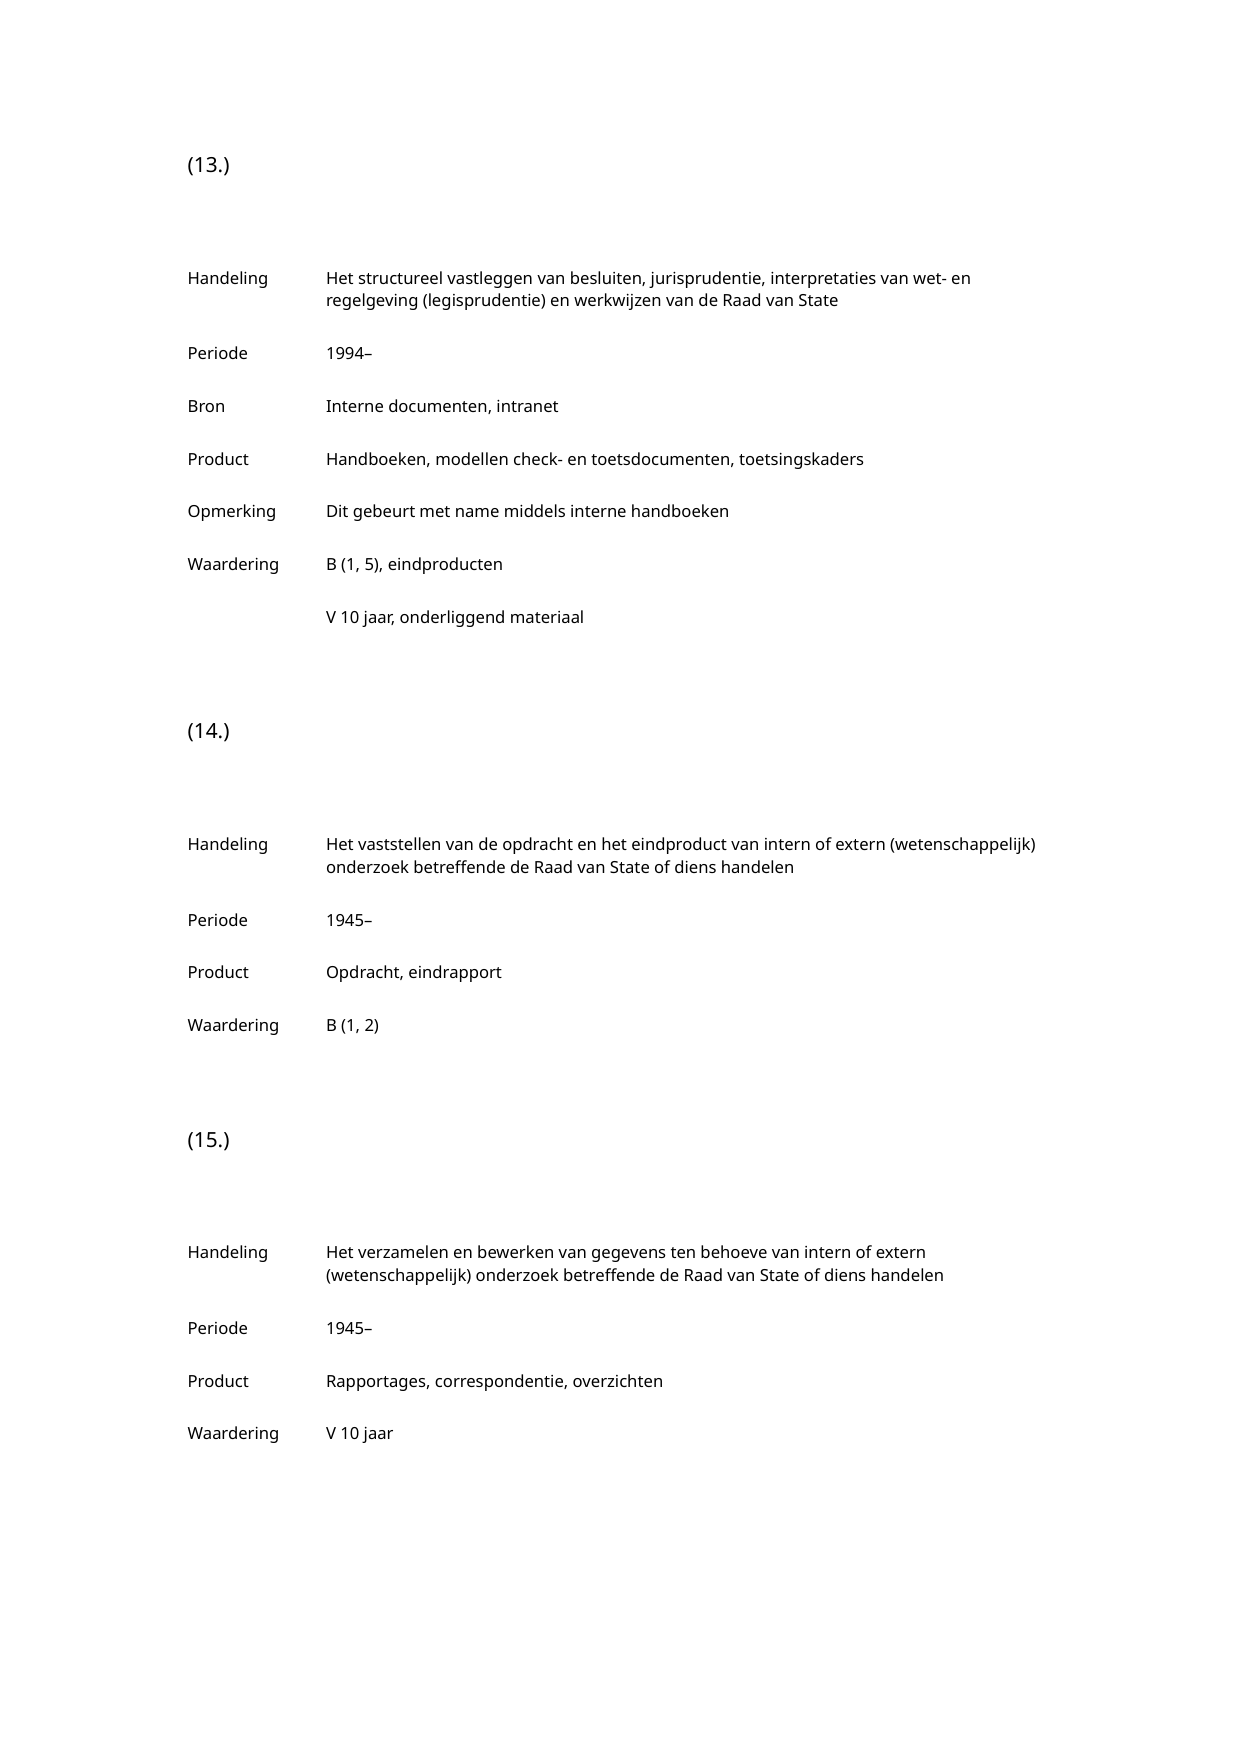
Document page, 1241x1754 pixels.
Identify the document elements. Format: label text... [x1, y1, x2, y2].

table_cell Product [188, 1369, 326, 1422]
table_cell Waardering [188, 1014, 326, 1066]
table_cell Opdracht, eindrapport [326, 961, 1053, 1014]
table_cell Interne documenten, intranet [326, 395, 1053, 447]
table_cell Waardering [188, 553, 326, 658]
table_cell Handboeken, modellen check- en toetsdocumenten, toetsingskaders [326, 447, 1053, 500]
table_cell Periode [188, 342, 326, 394]
table_cell Product [188, 961, 326, 1014]
table_cell Bron [188, 395, 326, 447]
table_cell Opmerking [188, 500, 326, 553]
table_cell Product [188, 447, 326, 500]
table_cell 1945– [326, 908, 1053, 961]
table_cell Rapportages, correspondentie, overzichten [326, 1369, 1053, 1422]
table_header Het verzamelen en bewerken van gegevens ten behoeve van intern of extern (wetenschappelijk) onderzoek betreffende de Raad van State of diens handelen [326, 1241, 1053, 1317]
text (15.) [187, 1125, 1053, 1153]
table_cell Periode [188, 908, 326, 961]
table_cell V 10 jaar [326, 1422, 1053, 1475]
table_header Handeling [188, 266, 326, 342]
table_cell 1994– [326, 342, 1053, 394]
table_cell Waardering [188, 1422, 326, 1475]
table_cell B (1, 2) [326, 1014, 1053, 1066]
text (13.) [187, 150, 1053, 178]
text (14.) [187, 716, 1053, 745]
table_cell 1945– [326, 1317, 1053, 1369]
table_header Handeling [188, 1241, 326, 1317]
table_cell Dit gebeurt met name middels interne handboeken [326, 500, 1053, 553]
table_cell B (1, 5), eindproducten V 10 jaar, onderliggend materiaal [326, 553, 1053, 658]
table_header Het vaststellen van de opdracht en het eindproduct van intern of extern (wetenschappelijk) onderzoek betreffende de Raad van State of diens handelen [326, 833, 1053, 908]
table_header Handeling [188, 833, 326, 908]
table_header Het structureel vastleggen van besluiten, jurisprudentie, interpretaties van wet- en regelgeving (legisprudentie) en werkwijzen van de Raad van State [326, 266, 1053, 342]
table_cell Periode [188, 1317, 326, 1369]
